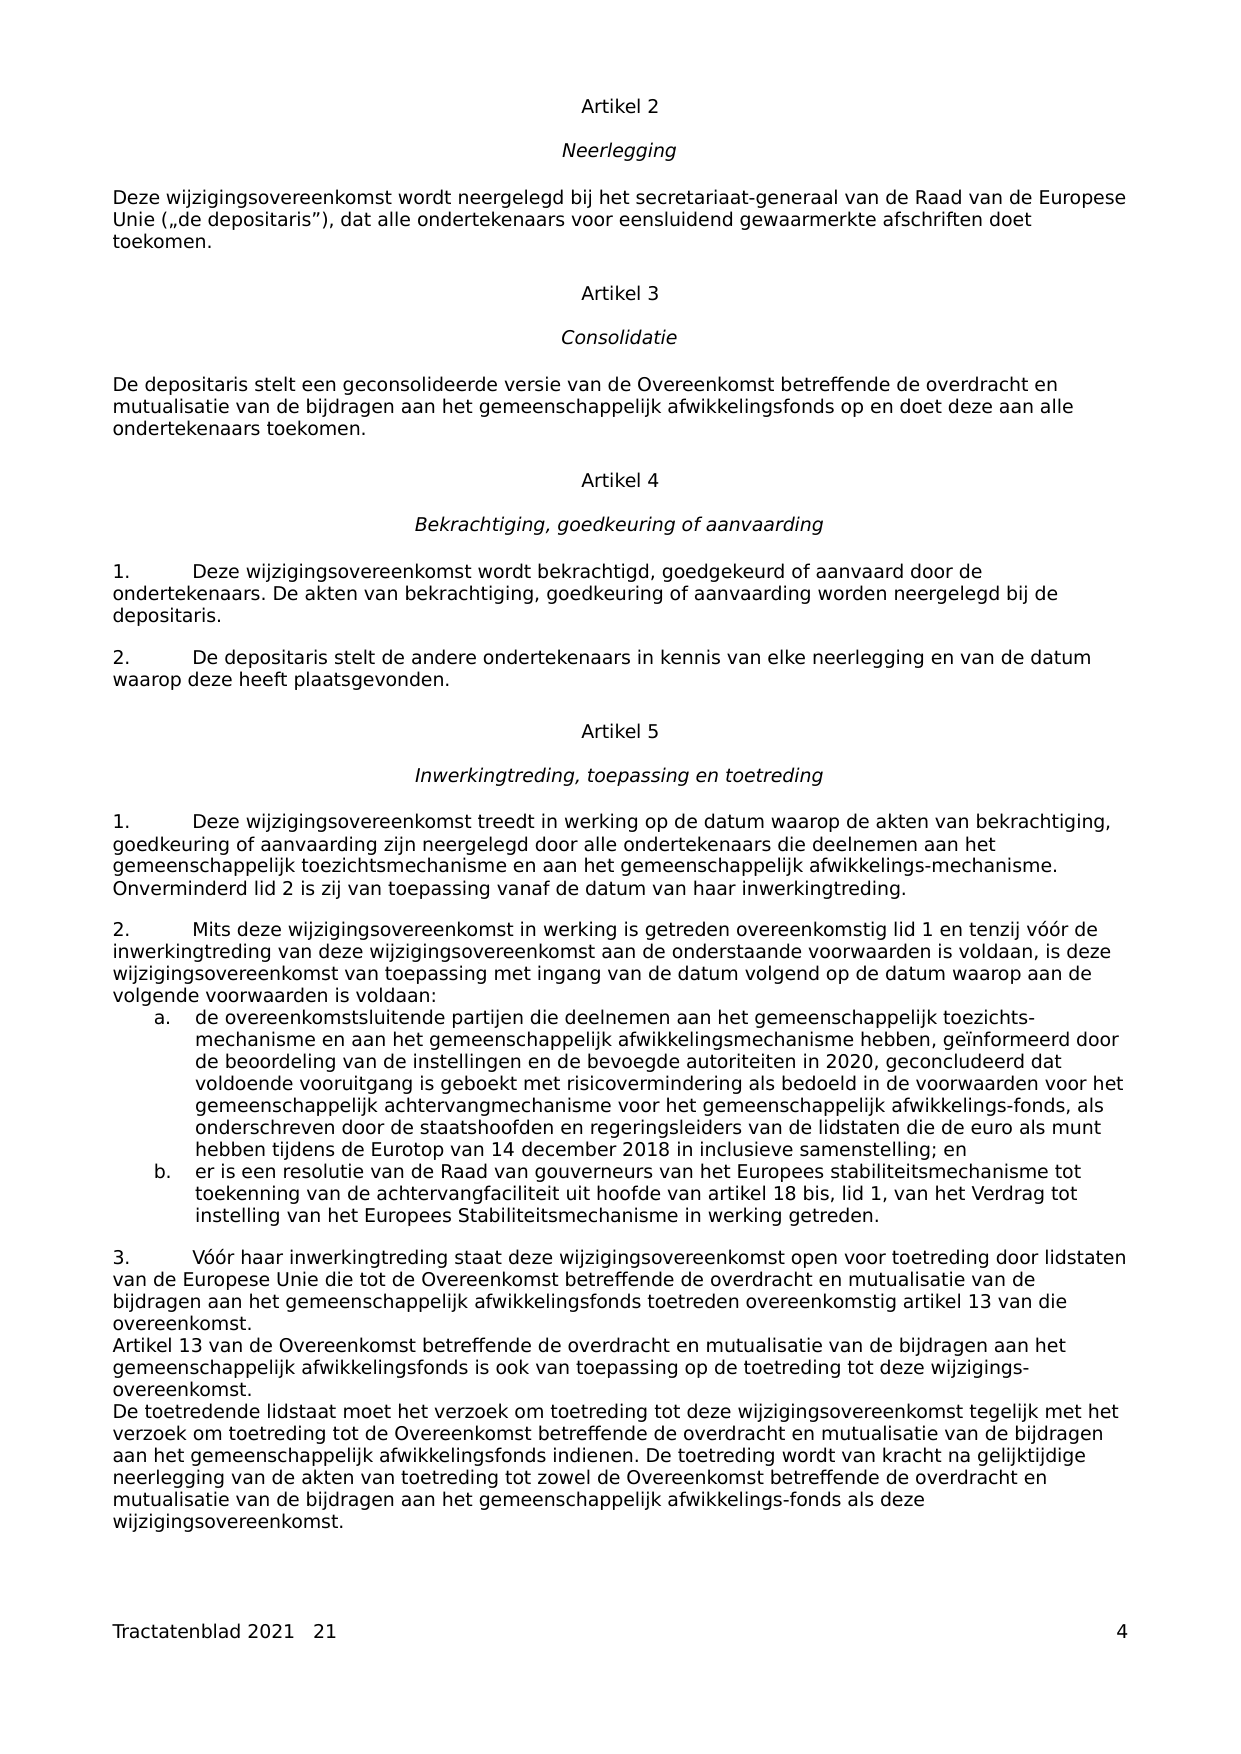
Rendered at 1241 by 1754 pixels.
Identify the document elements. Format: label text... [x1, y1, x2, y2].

text 2. Mits deze wijzigingsovereenkomst in werking is getreden overeenkomstig lid 1 en tenzij vóór de inwerkingtreding van deze wijzigingsovereenkomst aan de onderstaande voorwaarden is voldaan, is deze wijzigingsovereenkomst van toepassing met ingang van de datum volgend op de datum waarop aan de volgende voorwaarden is voldaan: [112, 919, 1128, 1007]
text De depositaris stelt een geconsolideerde versie van de Overeenkomst betreffende de overdracht en mutualisatie van de bijdragen aan het gemeenschappelijk afwikkelingsfonds op en doet deze aan alle ondertekenaars toekomen. [112, 374, 1128, 440]
subtitle Artikel 5 Inwerkingtreding, toepassing en toetreding [112, 721, 1128, 786]
text 1. Deze wijzigingsovereenkomst wordt bekrachtigd, goedgekeurd of aanvaard door de ondertekenaars. De akten van bekrachtiging, goedkeuring of aanvaarding worden neergelegd bij de depositaris. [112, 561, 1128, 627]
subtitle Artikel 3 Consolidatie [112, 283, 1128, 349]
text 1. Deze wijzigingsovereenkomst treedt in werking op de datum waarop de akten van bekrachtiging, goedkeuring of aanvaarding zijn neergelegd door alle ondertekenaars die deelnemen aan het gemeenschappelijk toezichtsmechanisme en aan het gemeenschappelijk afwikkelings-mechanisme. Onverminderd lid 2 is zij van toepassing vanaf de datum van haar inwerkingtreding. [112, 811, 1128, 899]
subtitle Artikel 2 Neerlegging [112, 96, 1128, 162]
text b. er is een resolutie van de Raad van gouverneurs van het Europees stabiliteitsmechanisme tot toekenning van de achtervangfaciliteit uit hoofde van artikel 18 bis, lid 1, van het Verdrag tot instelling van het Europees Stabiliteitsmechanisme in werking getreden. [153, 1161, 1128, 1227]
text 2. De depositaris stelt de andere ondertekenaars in kennis van elke neerlegging en van de datum waarop deze heeft plaatsgevonden. [112, 647, 1128, 691]
text a. de overeenkomstsluitende partijen die deelnemen aan het gemeenschappelijk toezichts-mechanisme en aan het gemeenschappelijk afwikkelingsmechanisme hebben, geïnformeerd door de beoordeling van de instellingen en de bevoegde autoriteiten in 2020, geconcludeerd dat voldoende vooruitgang is geboekt met risicovermindering als bedoeld in de voorwaarden voor het gemeenschappelijk achtervangmechanisme voor het gemeenschappelijk afwikkelings-fonds, als onderschreven door de staatshoofden en regeringsleiders van de lidstaten die de euro als munt hebben tijdens de Eurotop van 14 december 2018 in inclusieve samenstelling; en [153, 1007, 1128, 1161]
subtitle Artikel 4 Bekrachtiging, goedkeuring of aanvaarding [112, 470, 1128, 536]
text Artikel 13 van de Overeenkomst betreffende de overdracht en mutualisatie van de bijdragen aan het gemeenschappelijk afwikkelingsfonds is ook van toepassing op de toetreding tot deze wijzigings-overeenkomst. [112, 1335, 1128, 1401]
text De toetredende lidstaat moet het verzoek om toetreding tot deze wijzigingsovereenkomst tegelijk met het verzoek om toetreding tot de Overeenkomst betreffende de overdracht en mutualisatie van de bijdragen aan het gemeenschappelijk afwikkelingsfonds indienen. De toetreding wordt van kracht na gelijktijdige neerlegging van de akten van toetreding tot zowel de Overeenkomst betreffende de overdracht en mutualisatie van de bijdragen aan het gemeenschappelijk afwikkelings-fonds als deze wijzigingsovereenkomst. [112, 1401, 1128, 1533]
text 3. Vóór haar inwerkingtreding staat deze wijzigingsovereenkomst open voor toetreding door lidstaten van de Europese Unie die tot de Overeenkomst betreffende de overdracht en mutualisatie van de bijdragen aan het gemeenschappelijk afwikkelingsfonds toetreden overeenkomstig artikel 13 van die overeenkomst. [112, 1247, 1128, 1335]
text Deze wijzigingsovereenkomst wordt neergelegd bij het secretariaat-generaal van de Raad van de Europese Unie („de depositaris”), dat alle ondertekenaars voor eensluidend gewaarmerkte afschriften doet toekomen. [112, 187, 1128, 253]
